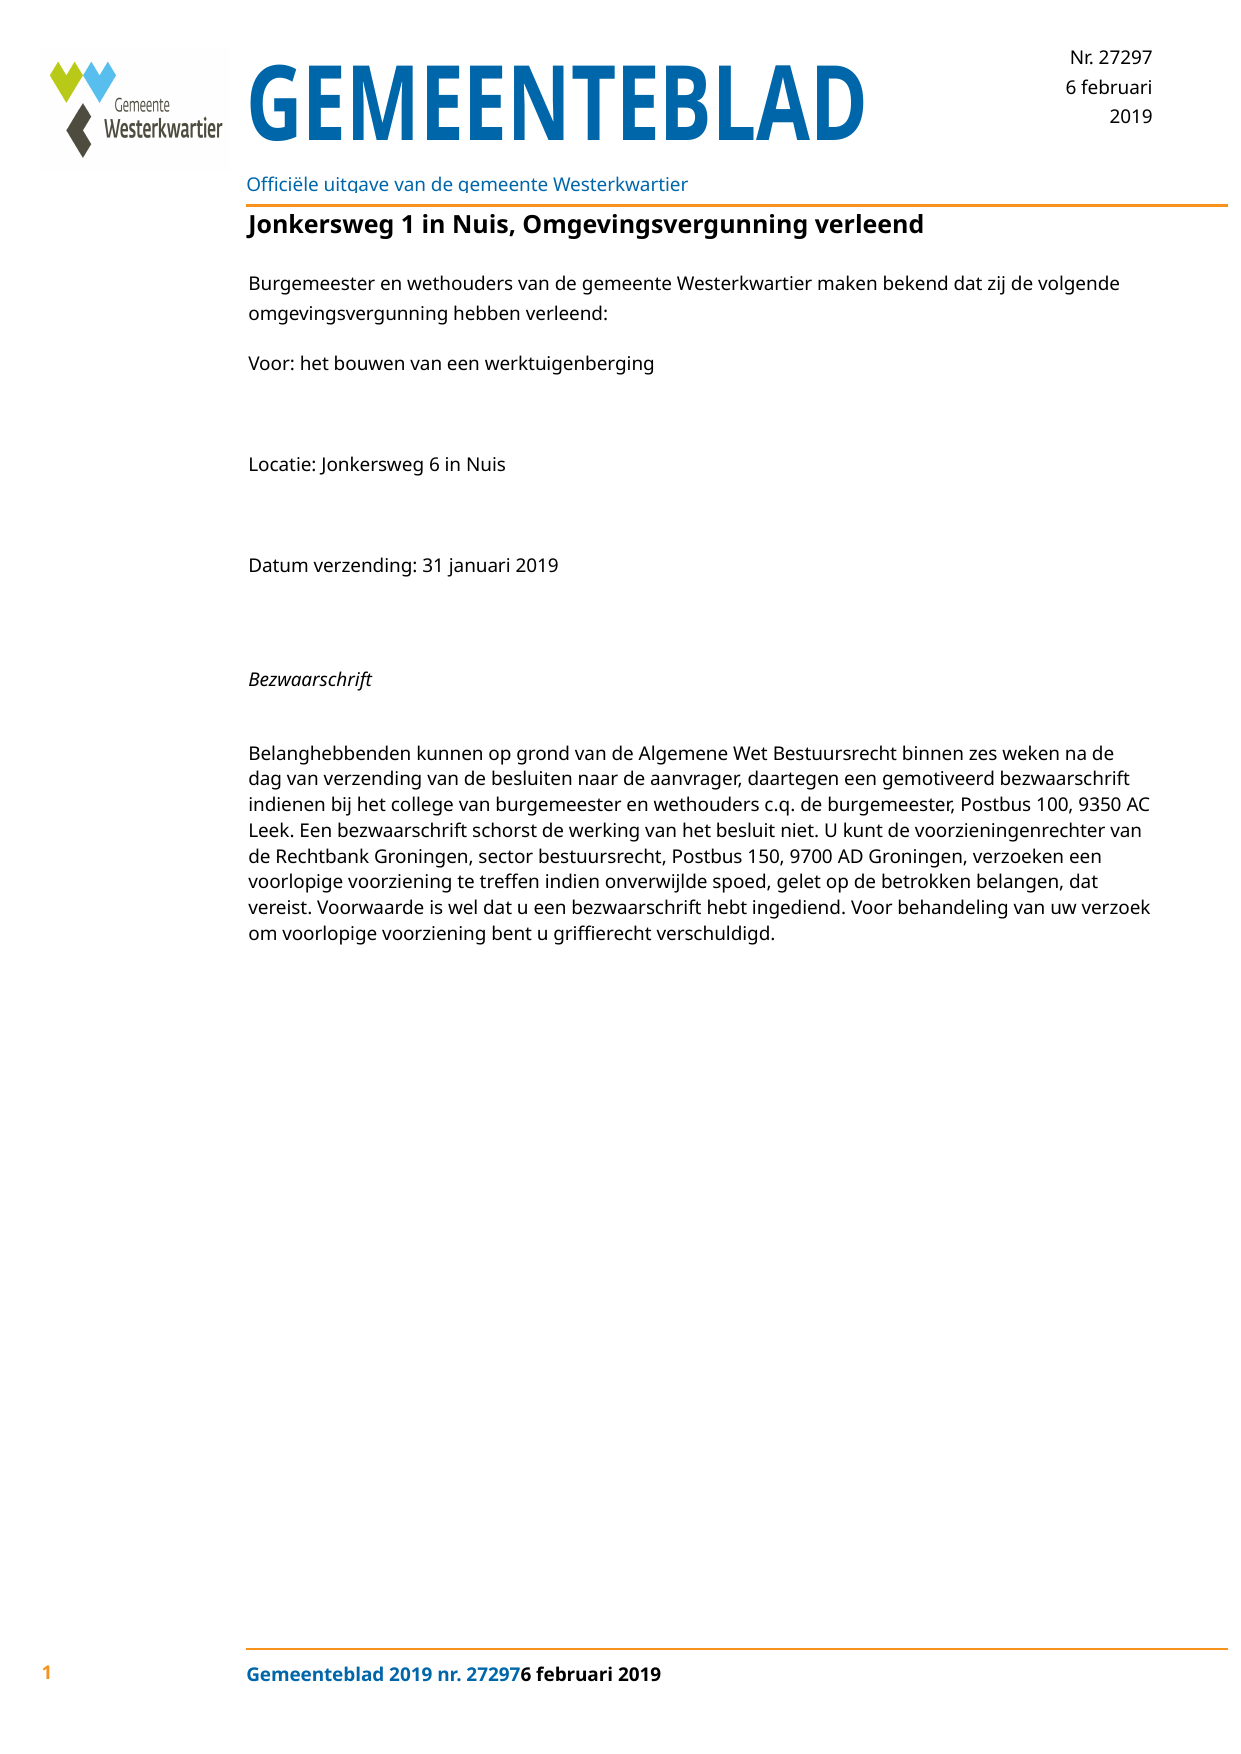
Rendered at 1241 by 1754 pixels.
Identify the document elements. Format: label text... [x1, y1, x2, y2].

text Burgemeester en wethouders van de gemeente Westerkwartier maken bekend dat zij de volgende omgevingsvergunning hebben verleend: [248, 270, 1152, 326]
text Voor: het bouwen van een werktuigenberging [248, 350, 1152, 376]
text Belanghebbenden kunnen op grond van de Algemene Wet Bestuursrecht binnen zes weken na de dag van verzending van de besluiten naar de aanvrager, daartegen een gemotiveerd bezwaarschrift indienen bij het college van burgemeester en wethouders c.q. de burgemeester, Postbus 100, 9350 AC Leek. Een bezwaarschrift schorst de werking van het besluit niet. U kunt de voorzieningenrechter van de Rechtbank Groningen, sector bestuursrecht, Postbus 150, 9700 AD Groningen, verzoeken een voorlopige voorziening te treffen indien onverwijlde spoed, gelet op de betrokken belangen, dat vereist. Voorwaarde is wel dat u een bezwaarschrift hebt ingediend. Voor behandeling van uw verzoek om voorlopige voorziening bent u griffierecht verschuldigd. [248, 740, 1152, 946]
picture [41, 47, 231, 172]
text Datum verzending: 31 januari 2019 [248, 552, 1152, 578]
text Jonkersweg 1 in Nuis, Omgevingsvergunning verleend [248, 207, 1152, 241]
text Locatie: Jonkersweg 6 in Nuis [248, 451, 1152, 477]
text Bezwaarschrift [248, 666, 1152, 692]
